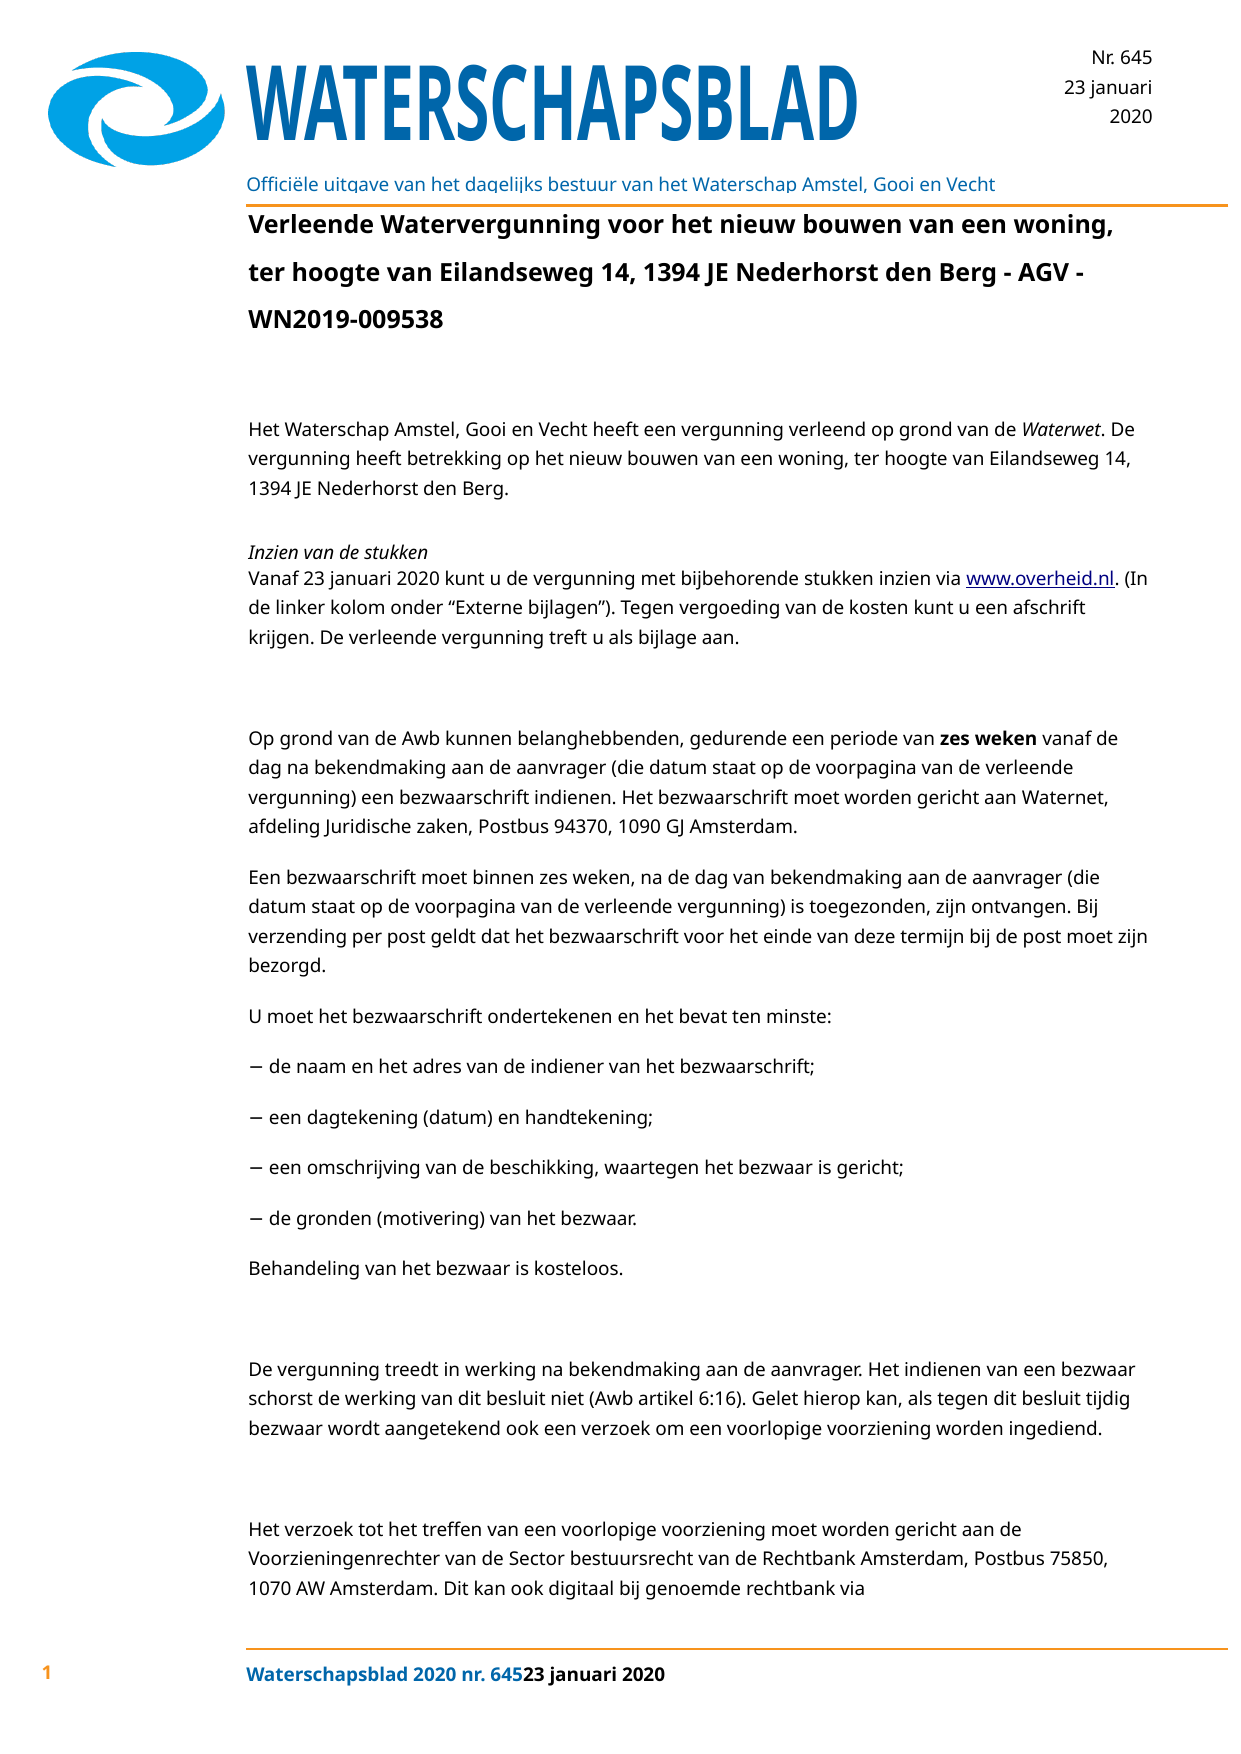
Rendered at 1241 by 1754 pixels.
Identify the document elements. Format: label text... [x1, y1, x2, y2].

picture [41, 47, 231, 172]
text Het Waterschap Amstel, Gooi en Vecht heeft een vergunning verleend op grond van de Waterwet. De vergunning heeft betrekking op het nieuw bouwen van een woning, ter hoogte van Eilandseweg 14, 1394 JE Nederhorst den Berg. [248, 416, 1152, 501]
text Het verzoek tot het treffen van een voorlopige voorziening moet worden gericht aan de Voorzieningenrechter van de Sector bestuursrecht van de Rechtbank Amsterdam, Postbus 75850, 1070 AW Amsterdam. Dit kan ook digitaal bij genoemde rechtbank via [248, 1516, 1152, 1601]
text − een omschrijving van de beschikking, waartegen het bezwaar is gericht; [248, 1154, 1152, 1180]
text Een bezwaarschrift moet binnen zes weken, na de dag van bekendmaking aan de aanvrager (die datum staat op de voorpagina van de verleende vergunning) is toegezonden, zijn ontvangen. Bij verzending per post geldt dat het bezwaarschrift voor het einde van deze termijn bij de post moet zijn bezorgd. [248, 864, 1152, 978]
text Vanaf 23 januari 2020 kunt u de vergunning met bijbehorende stukken inzien via www.overheid.nl. (In de linker kolom onder “Externe bijlagen”). Tegen vergoeding van de kosten kunt u een afschrift krijgen. De verleende vergunning treft u als bijlage aan. [248, 565, 1152, 650]
text Inzien van de stukken [248, 539, 1152, 565]
text − de gronden (motivering) van het bezwaar. [248, 1205, 1152, 1231]
text De vergunning treedt in werking na bekendmaking aan de aanvrager. Het indienen van een bezwaar schorst de werking van dit besluit niet (Awb artikel 6:16). Gelet hierop kan, als tegen dit besluit tijdig bezwaar wordt aangetekend ook een verzoek om een voorlopige voorziening worden ingediend. [248, 1356, 1152, 1441]
text Verleende Watervergunning voor het nieuw bouwen van een woning, ter hoogte van Eilandseweg 14, 1394 JE Nederhorst den Berg - AGV - WN2019-009538 [248, 207, 1152, 336]
text − een dagtekening (datum) en handtekening; [248, 1104, 1152, 1130]
text − de naam en het adres van de indiener van het bezwaarschrift; [248, 1053, 1152, 1079]
text U moet het bezwaarschrift ondertekenen en het bevat ten minste: [248, 1003, 1152, 1029]
text Behandeling van het bezwaar is kosteloos. [248, 1255, 1152, 1281]
text Op grond van de Awb kunnen belanghebbenden, gedurende een periode van zes weken vanaf de dag na bekendmaking aan de aanvrager (die datum staat op de voorpagina van de verleende vergunning) een bezwaarschrift indienen. Het bezwaarschrift moet worden gericht aan Waternet, afdeling Juridische zaken, Postbus 94370, 1090 GJ Amsterdam. [248, 725, 1152, 839]
